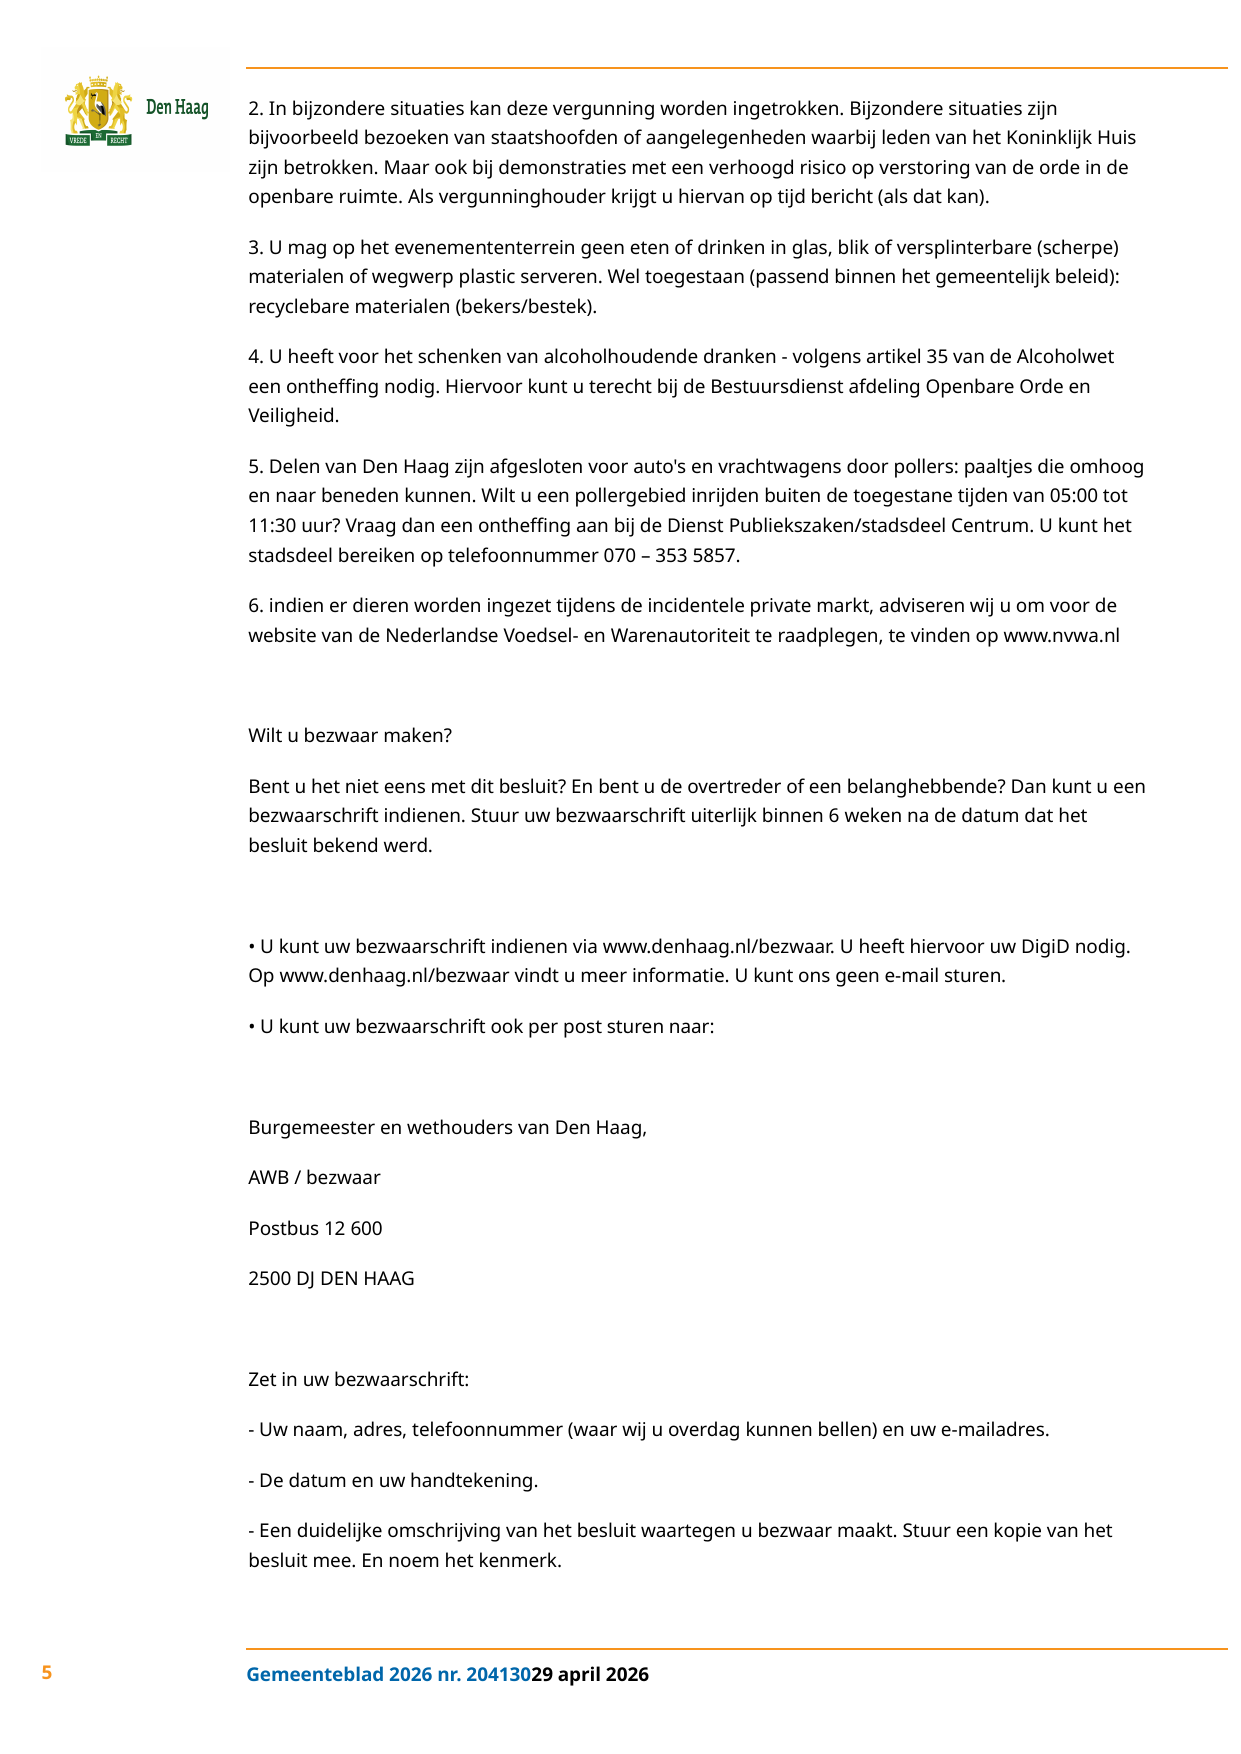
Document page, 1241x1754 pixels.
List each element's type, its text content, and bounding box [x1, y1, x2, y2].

text - Uw naam, adres, telefoonnummer (waar wij u overdag kunnen bellen) en uw e-mailadres. [248, 1416, 1152, 1442]
text Postbus 12 600 [248, 1215, 1152, 1241]
text • U kunt uw bezwaarschrift indienen via www.denhaag.nl/bezwaar. U heeft hiervoor uw DigiD nodig. Op www.denhaag.nl/bezwaar vindt u meer informatie. U kunt ons geen e-mail sturen. [248, 933, 1152, 988]
text 4. U heeft voor het schenken van alcoholhoudende dranken - volgens artikel 35 van de Alcoholwet een ontheffing nodig. Hiervoor kunt u terecht bij de Bestuursdienst afdeling Openbare Orde en Veiligheid. [248, 343, 1152, 428]
text 3. U mag op het evenemententerrein geen eten of drinken in glas, blik of versplinterbare (scherpe) materialen of wegwerp plastic serveren. Wel toegestaan (passend binnen het gemeentelijk beleid): recyclebare materialen (bekers/bestek). [248, 234, 1152, 319]
text - De datum en uw handtekening. [248, 1467, 1152, 1493]
text • U kunt uw bezwaarschrift ook per post sturen naar: [248, 1013, 1152, 1039]
text Zet in uw bezwaarschrift: [248, 1366, 1152, 1392]
text 6. indien er dieren worden ingezet tijdens de incidentele private markt, adviseren wij u om voor de website van de Nederlandse Voedsel- en Warenautoriteit te raadplegen, te vinden op www.nvwa.nl [248, 592, 1152, 648]
picture [41, 47, 231, 172]
text Wilt u bezwaar maken? [248, 723, 1152, 748]
text 2500 DJ DEN HAAG [248, 1265, 1152, 1291]
text Bent u het niet eens met dit besluit? En bent u de overtreder of een belanghebbende? Dan kunt u een bezwaarschrift indienen. Stuur uw bezwaarschrift uiterlijk binnen 6 weken na de datum dat het besluit bekend werd. [248, 773, 1152, 858]
text - Een duidelijke omschrijving van het besluit waartegen u bezwaar maakt. Stuur een kopie van het besluit mee. En noem het kenmerk. [248, 1517, 1152, 1573]
text AWB / bezwaar [248, 1164, 1152, 1190]
text 5. Delen van Den Haag zijn afgesloten voor auto's en vrachtwagens door pollers: paaltjes die omhoog en naar beneden kunnen. Wilt u een pollergebied inrijden buiten de toegestane tijden van 05:00 tot 11:30 uur? Vraag dan een ontheffing aan bij de Dienst Publiekszaken/stadsdeel Centrum. U kunt het stadsdeel bereiken op telefoonnummer 070 – 353 5857. [248, 453, 1152, 568]
text Burgemeester en wethouders van Den Haag, [248, 1114, 1152, 1140]
text 2. In bijzondere situaties kan deze vergunning worden ingetrokken. Bijzondere situaties zijn bijvoorbeeld bezoeken van staatshoofden of aangelegenheden waarbij leden van het Koninklijk Huis zijn betrokken. Maar ook bij demonstraties met een verhoogd risico op verstoring van de orde in de openbare ruimte. Als vergunninghouder krijgt u hiervan op tijd bericht (als dat kan). [248, 95, 1152, 209]
